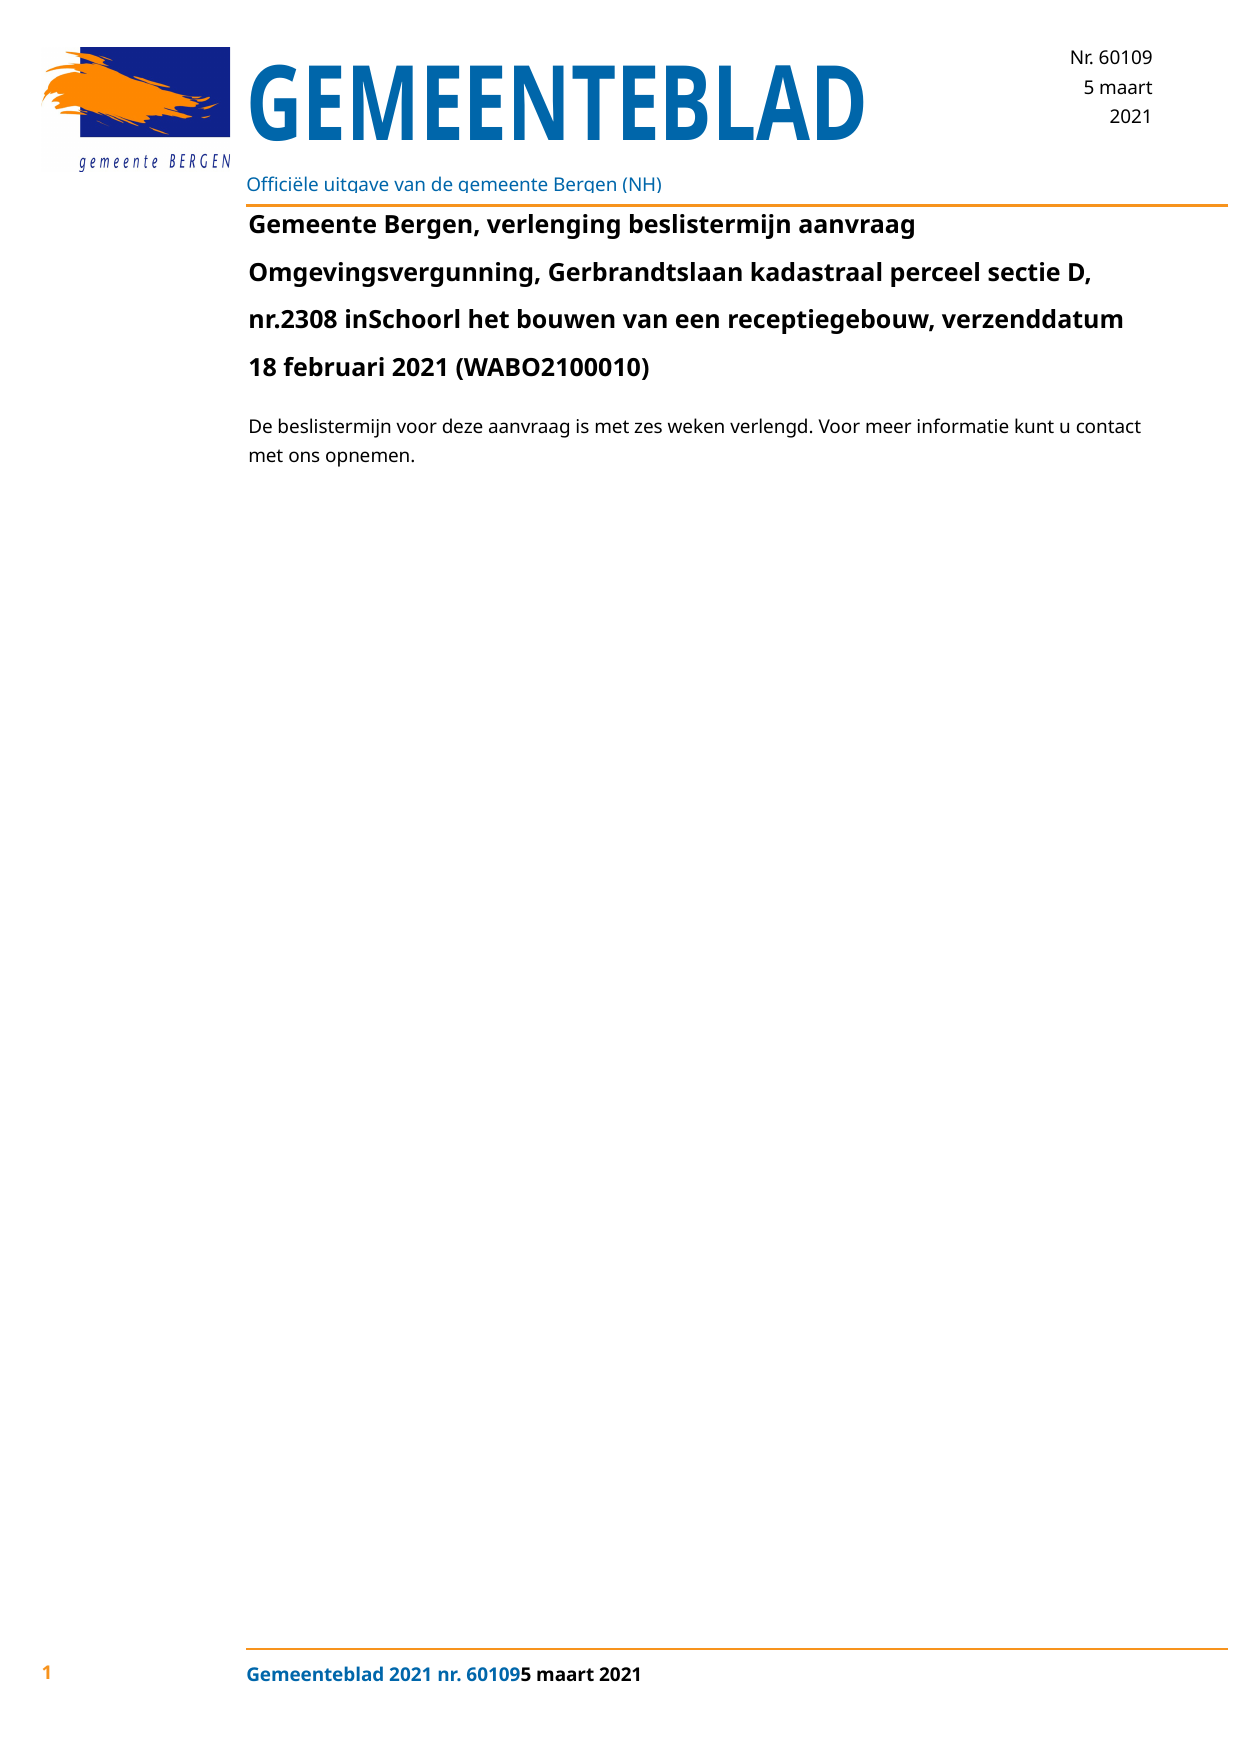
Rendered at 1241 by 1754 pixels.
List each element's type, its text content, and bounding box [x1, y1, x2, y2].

text Gemeente Bergen, verlenging beslistermijn aanvraag Omgevingsvergunning, Gerbrandtslaan kadastraal perceel sectie D, nr.2308 inSchoorl het bouwen van een receptiegebouw, verzenddatum 18 februari 2021 (WABO2100010) [248, 207, 1152, 384]
text De beslistermijn voor deze aanvraag is met zes weken verlengd. Voor meer informatie kunt u contact met ons opnemen. [248, 413, 1152, 468]
picture [41, 47, 231, 172]
